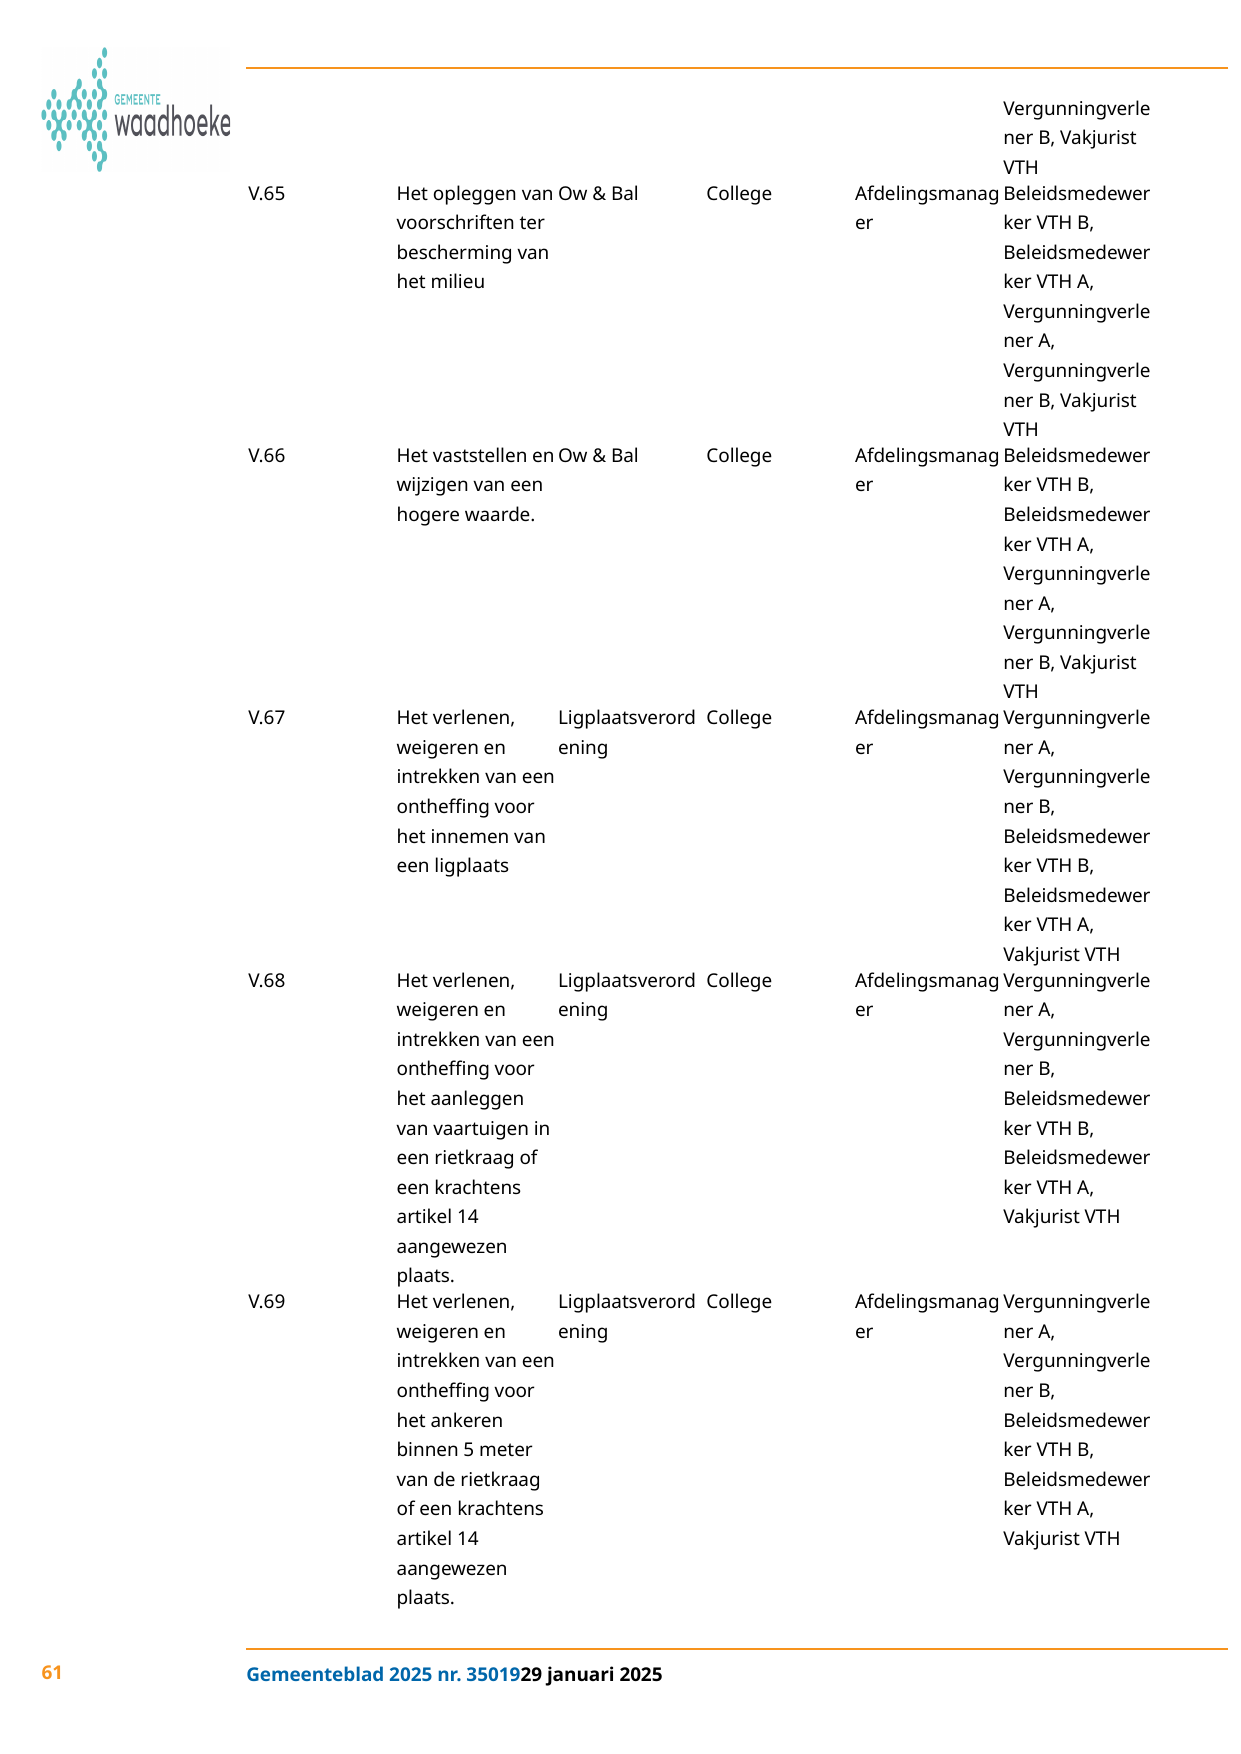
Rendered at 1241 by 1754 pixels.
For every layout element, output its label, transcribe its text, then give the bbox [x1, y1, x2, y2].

table_cell Afdelingsmanager [855, 180, 1003, 442]
table_cell [706, 95, 855, 180]
table_cell V.66 [248, 442, 396, 704]
table_cell College [706, 705, 855, 967]
table_cell V.68 [248, 967, 396, 1288]
table_cell V.69 [248, 1289, 396, 1610]
table_cell Het verlenen, weigeren en intrekken van een ontheffing voor het innemen van een ligplaats [396, 705, 558, 967]
table_cell Beleidsmedewerker VTH B, Beleidsmedewerker VTH A, Vergunningverlener A, Vergunningverlener B, Vakjurist VTH [1003, 442, 1152, 704]
table_cell V.67 [248, 705, 396, 967]
table_cell [248, 95, 396, 180]
table_cell Het verlenen, weigeren en intrekken van een ontheffing voor het aanleggen van vaartuigen in een rietkraag of een krachtens artikel 14 aangewezen plaats. [396, 967, 558, 1288]
table_cell V.65 [248, 180, 396, 442]
table_cell Ow & Bal [558, 180, 706, 442]
table_cell [558, 95, 706, 180]
table_cell Ligplaatsverordening [558, 1289, 706, 1610]
table_cell Het opleggen van voorschriften ter bescherming van het milieu [396, 180, 558, 442]
table_cell College [706, 1289, 855, 1610]
table_cell Vergunningverlener A, Vergunningverlener B, Beleidsmedewerker VTH B, Beleidsmedewerker VTH A, Vakjurist VTH [1003, 705, 1152, 967]
table_cell Ow & Bal [558, 442, 706, 704]
table_cell Vergunningverlener B, Vakjurist VTH [1003, 95, 1152, 180]
table_cell Beleidsmedewerker VTH B, Beleidsmedewerker VTH A, Vergunningverlener A, Vergunningverlener B, Vakjurist VTH [1003, 180, 1152, 442]
table_cell [855, 95, 1003, 180]
table_cell Vergunningverlener A, Vergunningverlener B, Beleidsmedewerker VTH B, Beleidsmedewerker VTH A, Vakjurist VTH [1003, 1289, 1152, 1610]
table_cell [396, 95, 558, 180]
table_cell Ligplaatsverordening [558, 705, 706, 967]
table_cell Afdelingsmanager [855, 442, 1003, 704]
picture [41, 47, 231, 172]
table_cell Afdelingsmanager [855, 1289, 1003, 1610]
table_cell College [706, 442, 855, 704]
table_cell Afdelingsmanager [855, 967, 1003, 1288]
table_cell College [706, 180, 855, 442]
table_cell College [706, 967, 855, 1288]
table_cell Ligplaatsverordening [558, 967, 706, 1288]
table_cell Afdelingsmanager [855, 705, 1003, 967]
table_cell Vergunningverlener A, Vergunningverlener B, Beleidsmedewerker VTH B, Beleidsmedewerker VTH A, Vakjurist VTH [1003, 967, 1152, 1288]
table_cell Het verlenen, weigeren en intrekken van een ontheffing voor het ankeren binnen 5 meter van de rietkraag of een krachtens artikel 14 aangewezen plaats. [396, 1289, 558, 1610]
table_cell Het vaststellen en wijzigen van een hogere waarde. [396, 442, 558, 704]
